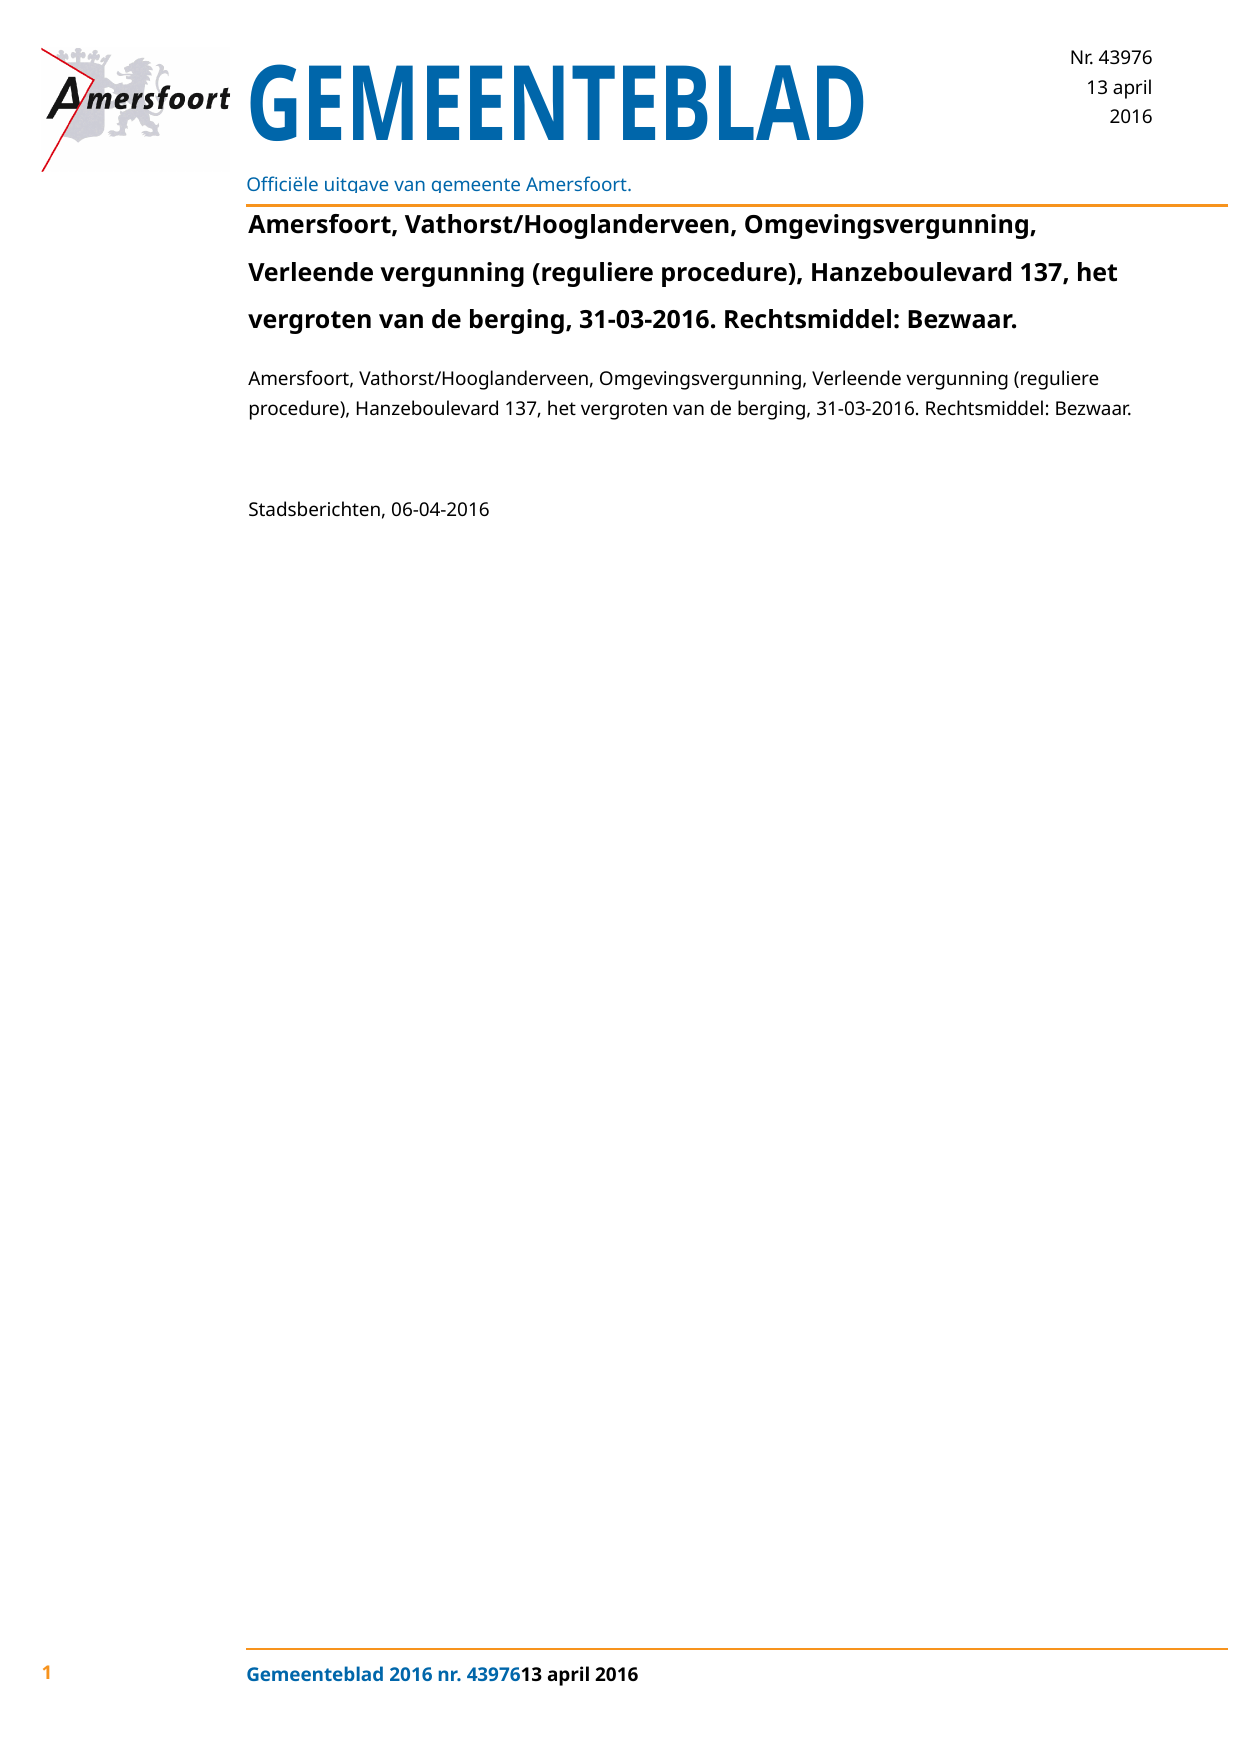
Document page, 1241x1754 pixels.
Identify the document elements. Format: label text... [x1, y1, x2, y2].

picture [41, 47, 231, 172]
text Stadsberichten, 06-04-2016 [248, 496, 1152, 522]
text Amersfoort, Vathorst/Hooglanderveen, Omgevingsvergunning, Verleende vergunning (reguliere procedure), Hanzeboulevard 137, het vergroten van de berging, 31-03-2016. Rechtsmiddel: Bezwaar. [248, 366, 1152, 421]
text Amersfoort, Vathorst/Hooglanderveen, Omgevingsvergunning, Verleende vergunning (reguliere procedure), Hanzeboulevard 137, het vergroten van de berging, 31-03-2016. Rechtsmiddel: Bezwaar. [248, 207, 1152, 336]
